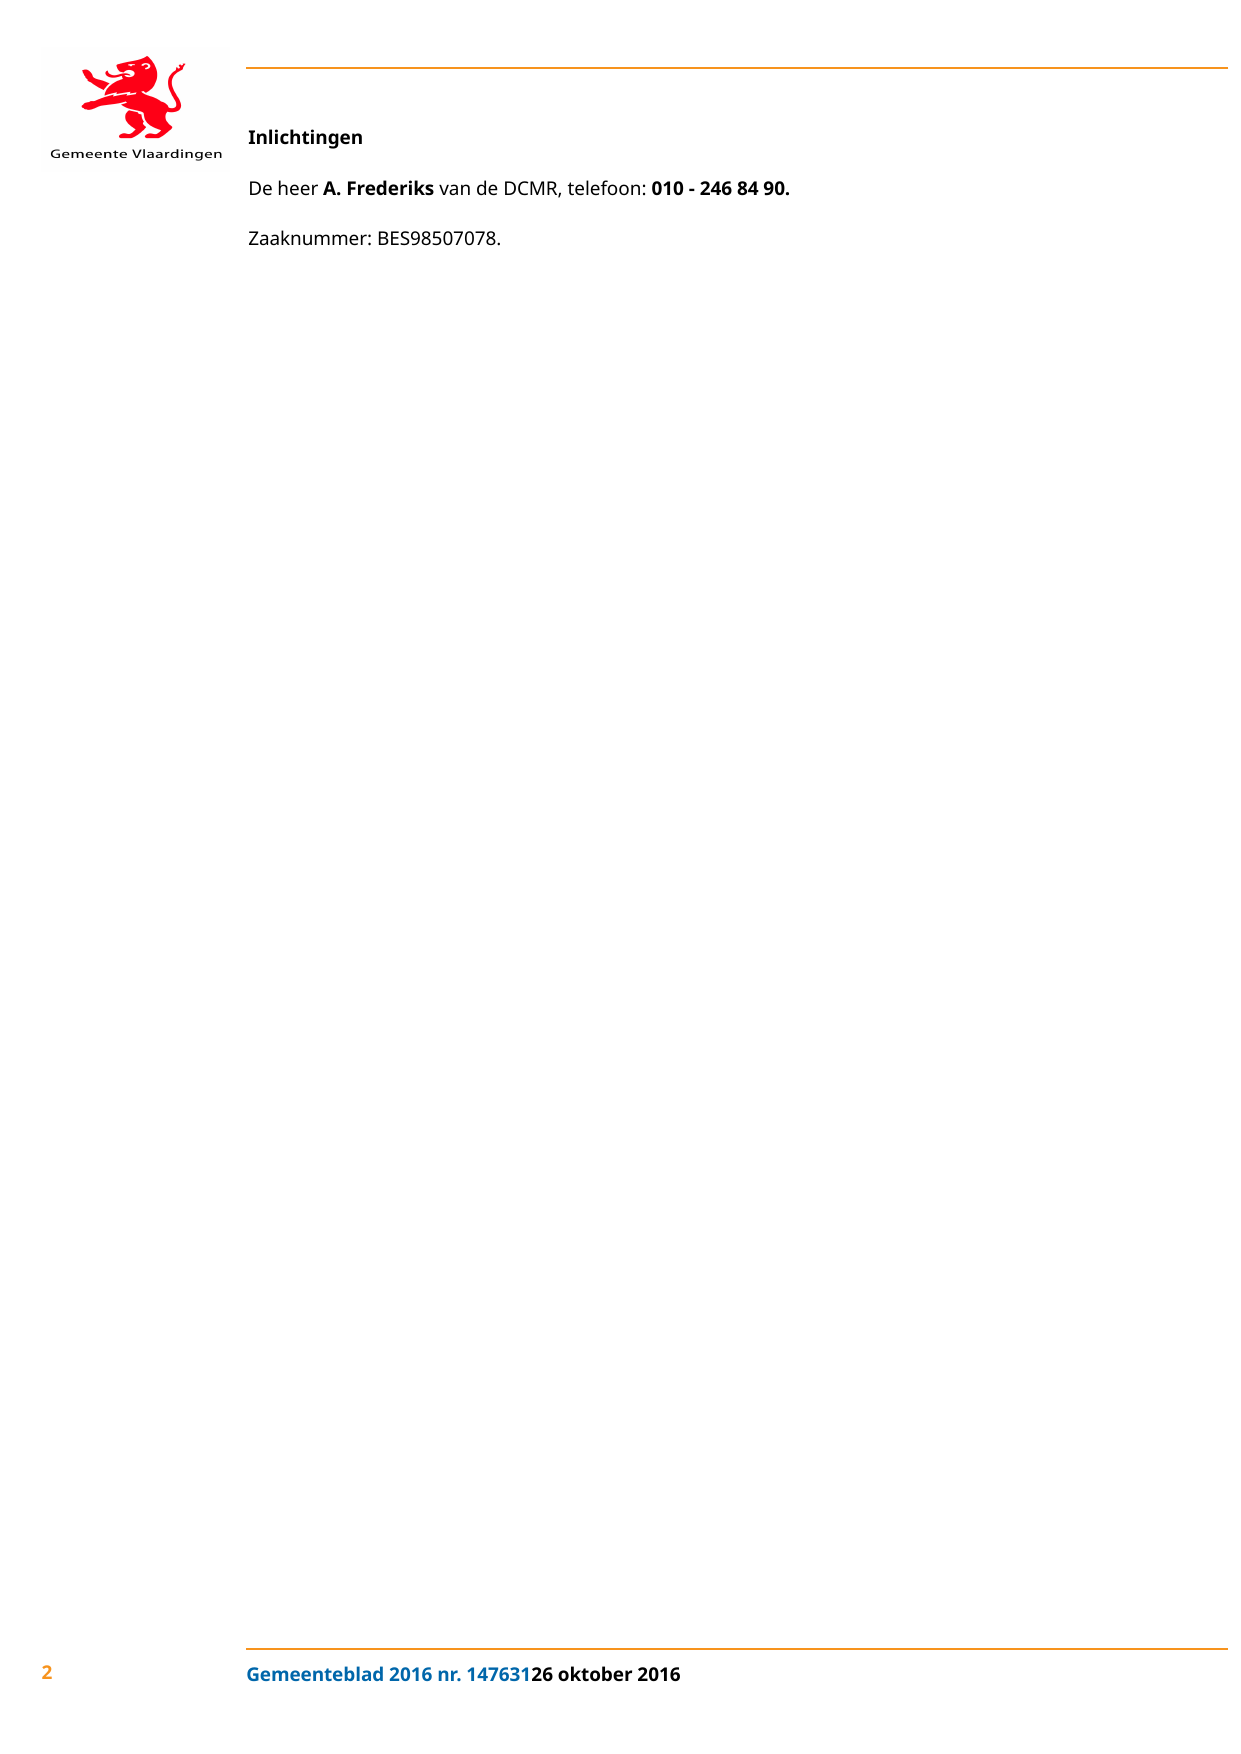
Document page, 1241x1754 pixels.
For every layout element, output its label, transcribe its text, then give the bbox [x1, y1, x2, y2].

text De heer A. Frederiks van de DCMR, telefoon: 010 - 246 84 90. [248, 175, 1152, 201]
text Zaaknummer: BES98507078. [248, 225, 1152, 251]
picture [41, 47, 231, 172]
text Inlichtingen [248, 124, 1152, 150]
